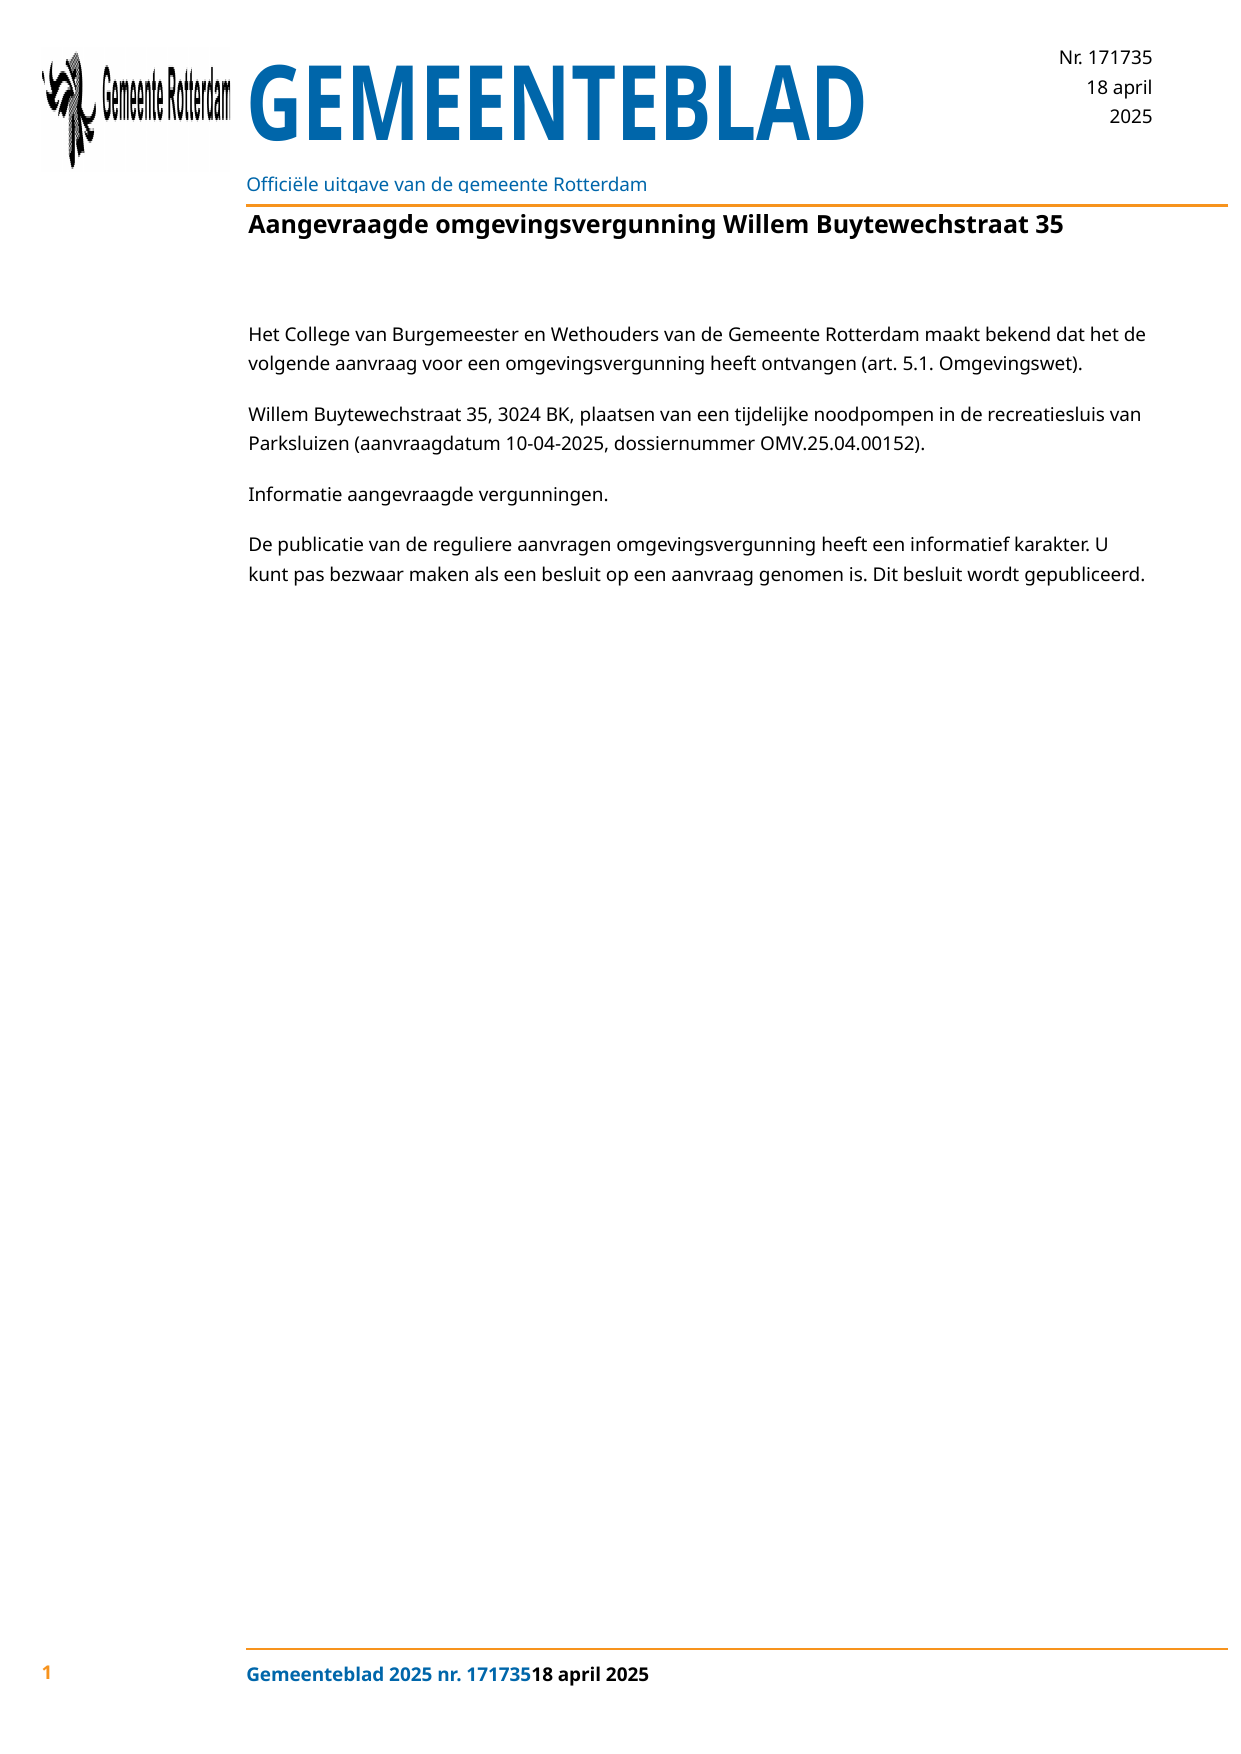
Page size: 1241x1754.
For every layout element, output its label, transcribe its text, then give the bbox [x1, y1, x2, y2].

text Het College van Burgemeester en Wethouders van de Gemeente Rotterdam maakt bekend dat het de volgende aanvraag voor een omgevingsvergunning heeft ontvangen (art. 5.1. Omgevingswet). [248, 321, 1152, 376]
text Willem Buytewechstraat 35, 3024 BK, plaatsen van een tijdelijke noodpompen in de recreatiesluis van Parksluizen (aanvraagdatum 10-04-2025, dossiernummer OMV.25.04.00152). [248, 401, 1152, 456]
text De publicatie van de reguliere aanvragen omgevingsvergunning heeft een informatief karakter. U kunt pas bezwaar maken als een besluit op een aanvraag genomen is. Dit besluit wordt gepubliceerd. [248, 531, 1152, 586]
text Aangevraagde omgevingsvergunning Willem Buytewechstraat 35 [248, 207, 1152, 241]
picture [41, 47, 231, 172]
text Informatie aangevraagde vergunningen. [248, 481, 1152, 506]
